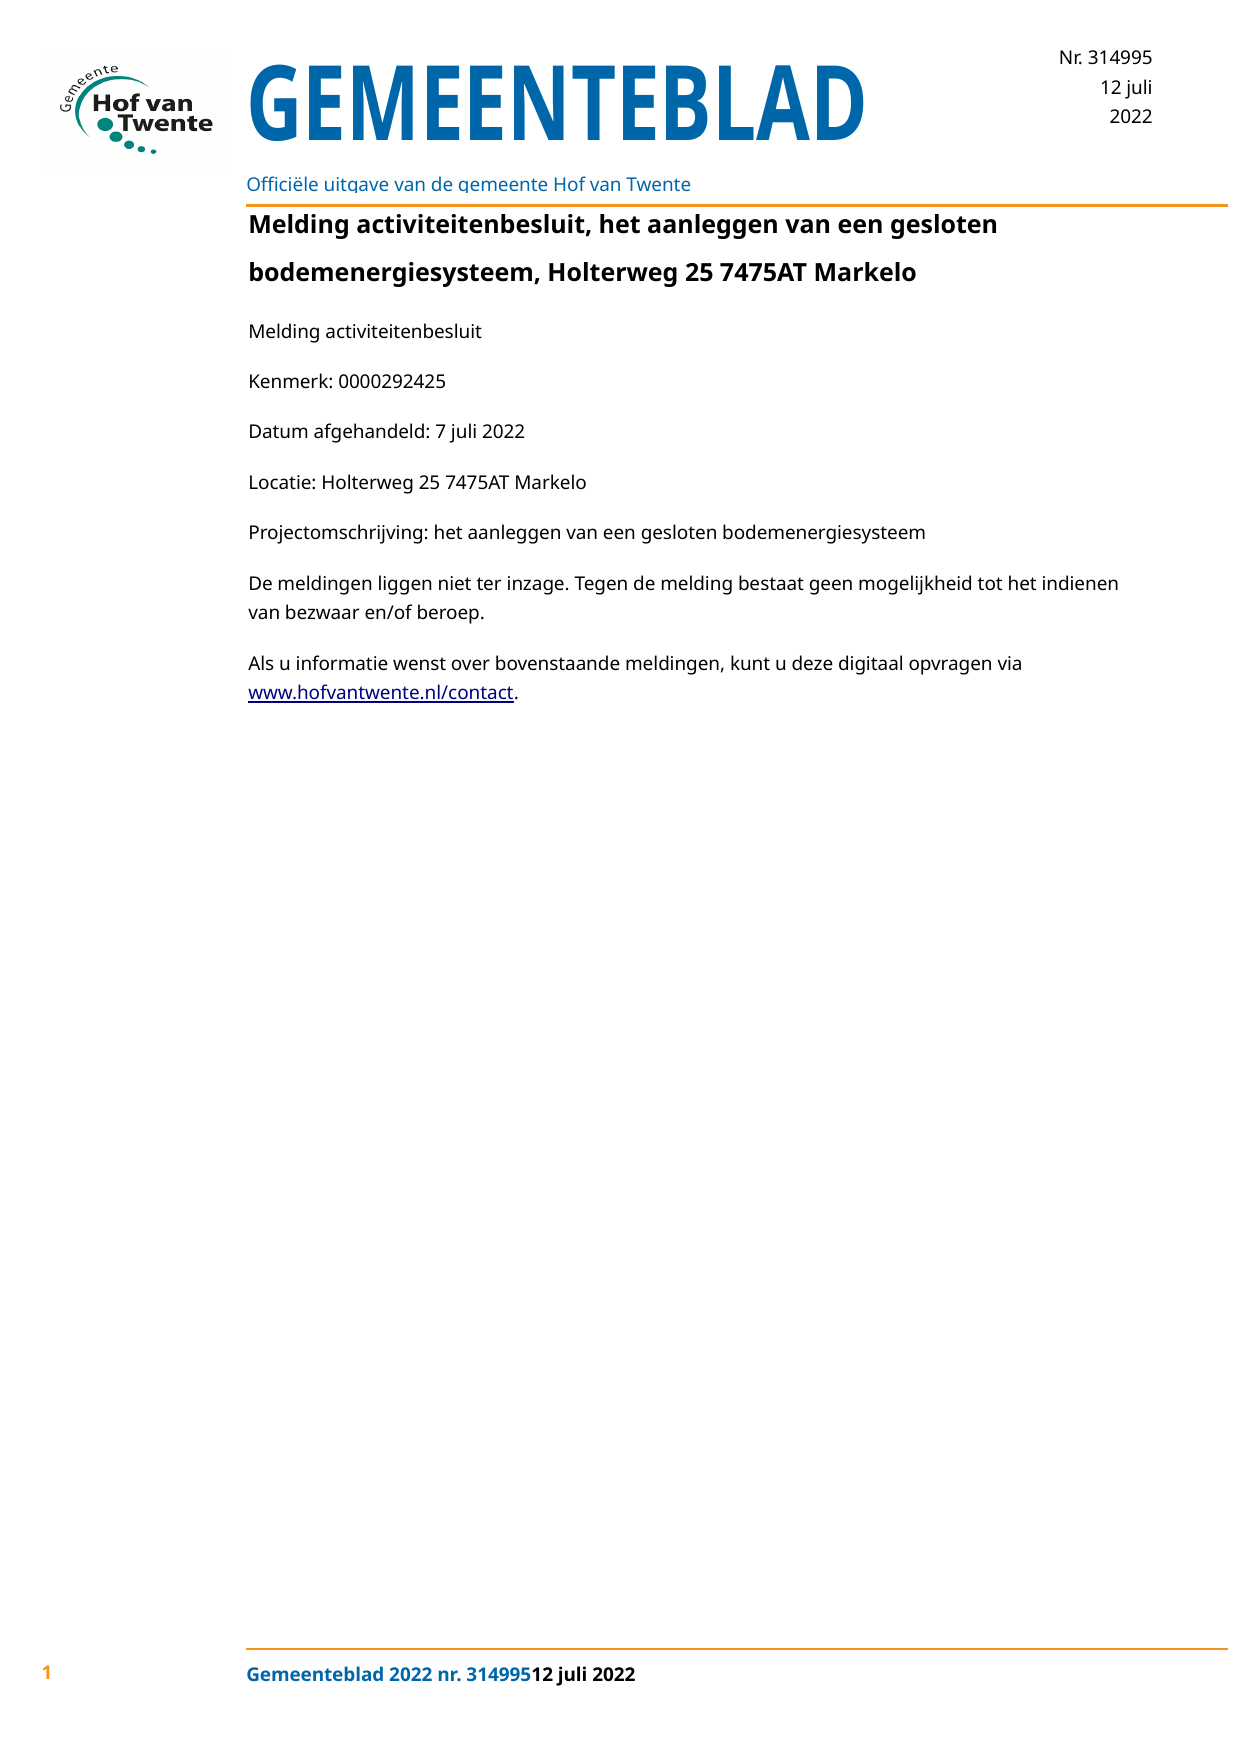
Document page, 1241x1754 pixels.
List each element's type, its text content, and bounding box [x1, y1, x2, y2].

text Melding activiteitenbesluit, het aanleggen van een gesloten bodemenergiesysteem, Holterweg 25 7475AT Markelo [248, 207, 1152, 288]
text Projectomschrijving: het aanleggen van een gesloten bodemenergiesysteem [248, 519, 1152, 545]
text Datum afgehandeld: 7 juli 2022 [248, 419, 1152, 444]
text Als u informatie wenst over bovenstaande meldingen, kunt u deze digitaal opvragen via www.hofvantwente.nl/contact. [248, 650, 1152, 705]
text Melding activiteitenbesluit [248, 318, 1152, 344]
picture [41, 47, 231, 172]
text Kenmerk: 0000292425 [248, 368, 1152, 394]
text De meldingen liggen niet ter inzage. Tegen de melding bestaat geen mogelijkheid tot het indienen van bezwaar en/of beroep. [248, 570, 1152, 625]
text Locatie: Holterweg 25 7475AT Markelo [248, 469, 1152, 495]
